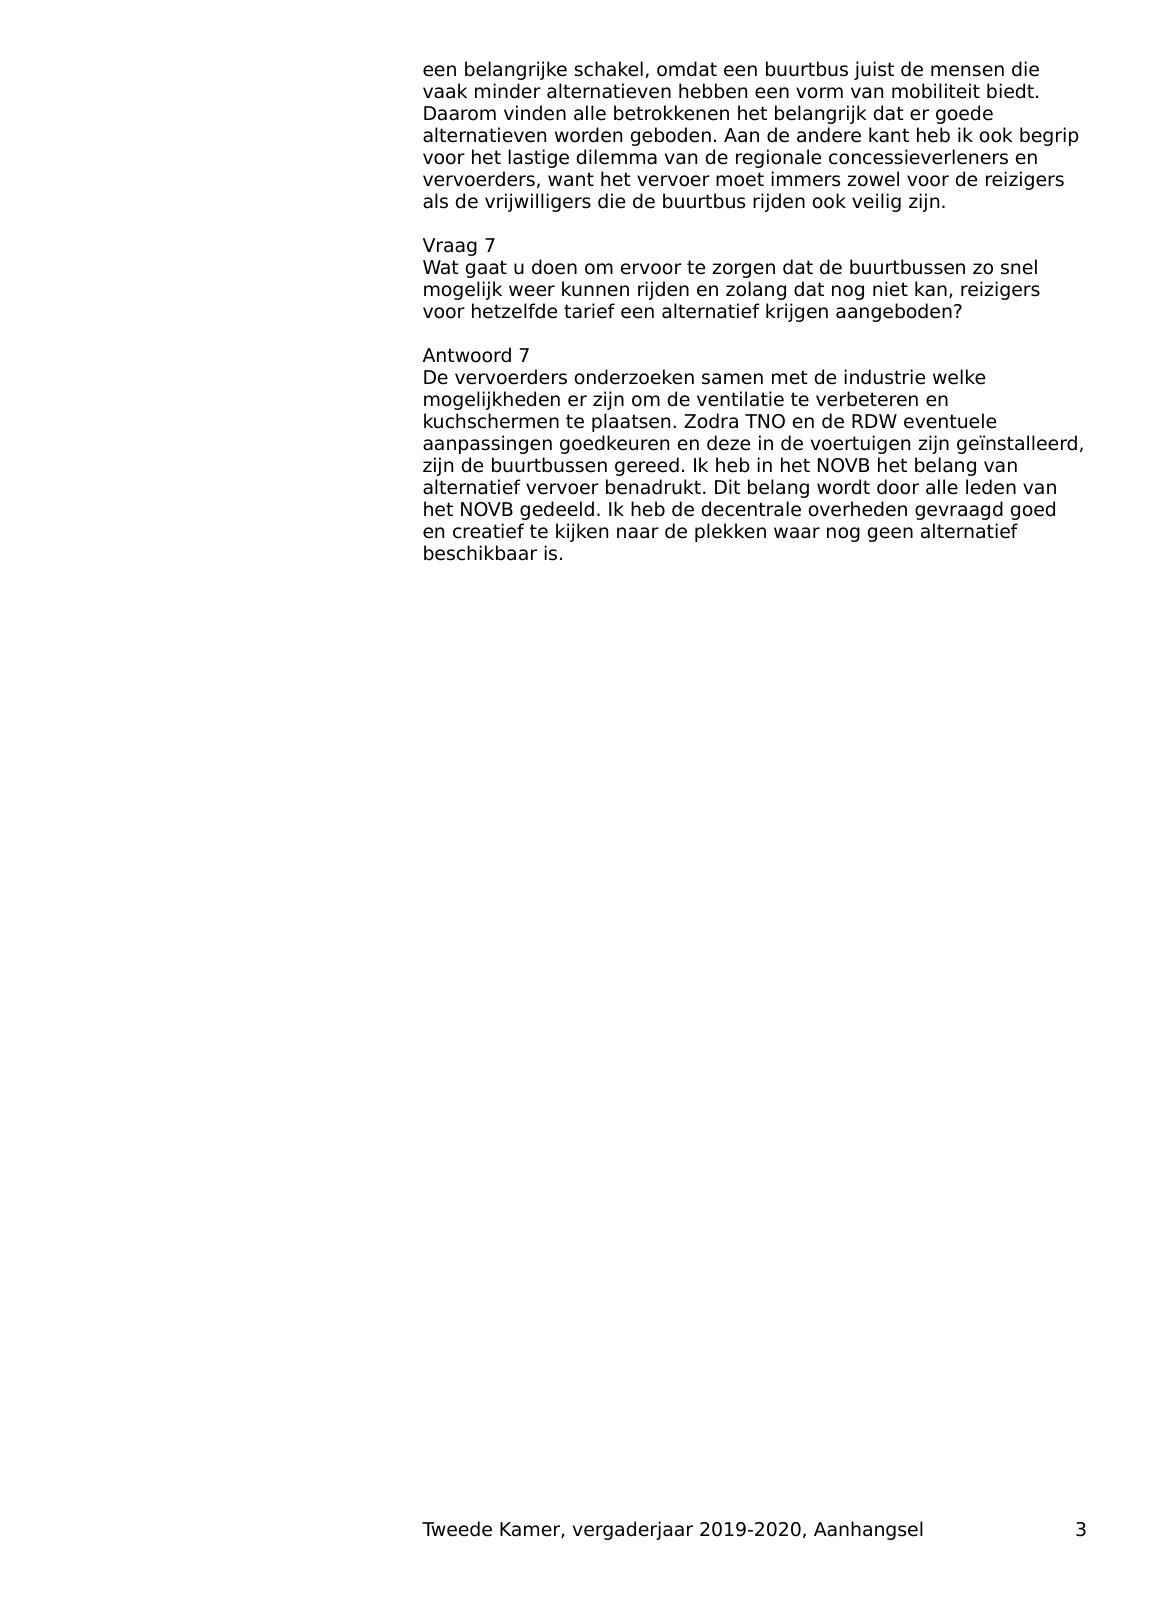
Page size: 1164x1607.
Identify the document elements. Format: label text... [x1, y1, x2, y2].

text Vraag 7 [422, 235, 1087, 257]
text een belangrijke schakel, omdat een buurtbus juist de mensen die vaak minder alternatieven hebben een vorm van mobiliteit biedt. Daarom vinden alle betrokkenen het belangrijk dat er goede alternatieven worden geboden. Aan de andere kant heb ik ook begrip voor het lastige dilemma van de regionale concessieverleners en vervoerders, want het vervoer moet immers zowel voor de reizigers als de vrijwilligers die de buurtbus rijden ook veilig zijn. [422, 59, 1087, 213]
text Antwoord 7 [422, 345, 1087, 367]
text Wat gaat u doen om ervoor te zorgen dat de buurtbussen zo snel mogelijk weer kunnen rijden en zolang dat nog niet kan, reizigers voor hetzelfde tarief een alternatief krijgen aangeboden? [422, 257, 1087, 323]
text De vervoerders onderzoeken samen met de industrie welke mogelijkheden er zijn om de ventilatie te verbeteren en kuchschermen te plaatsen. Zodra TNO en de RDW eventuele aanpassingen goedkeuren en deze in de voertuigen zijn geïnstalleerd, zijn de buurtbussen gereed. Ik heb in het NOVB het belang van alternatief vervoer benadrukt. Dit belang wordt door alle leden van het NOVB gedeeld. Ik heb de decentrale overheden gevraagd goed en creatief te kijken naar de plekken waar nog geen alternatief beschikbaar is. [422, 367, 1087, 565]
